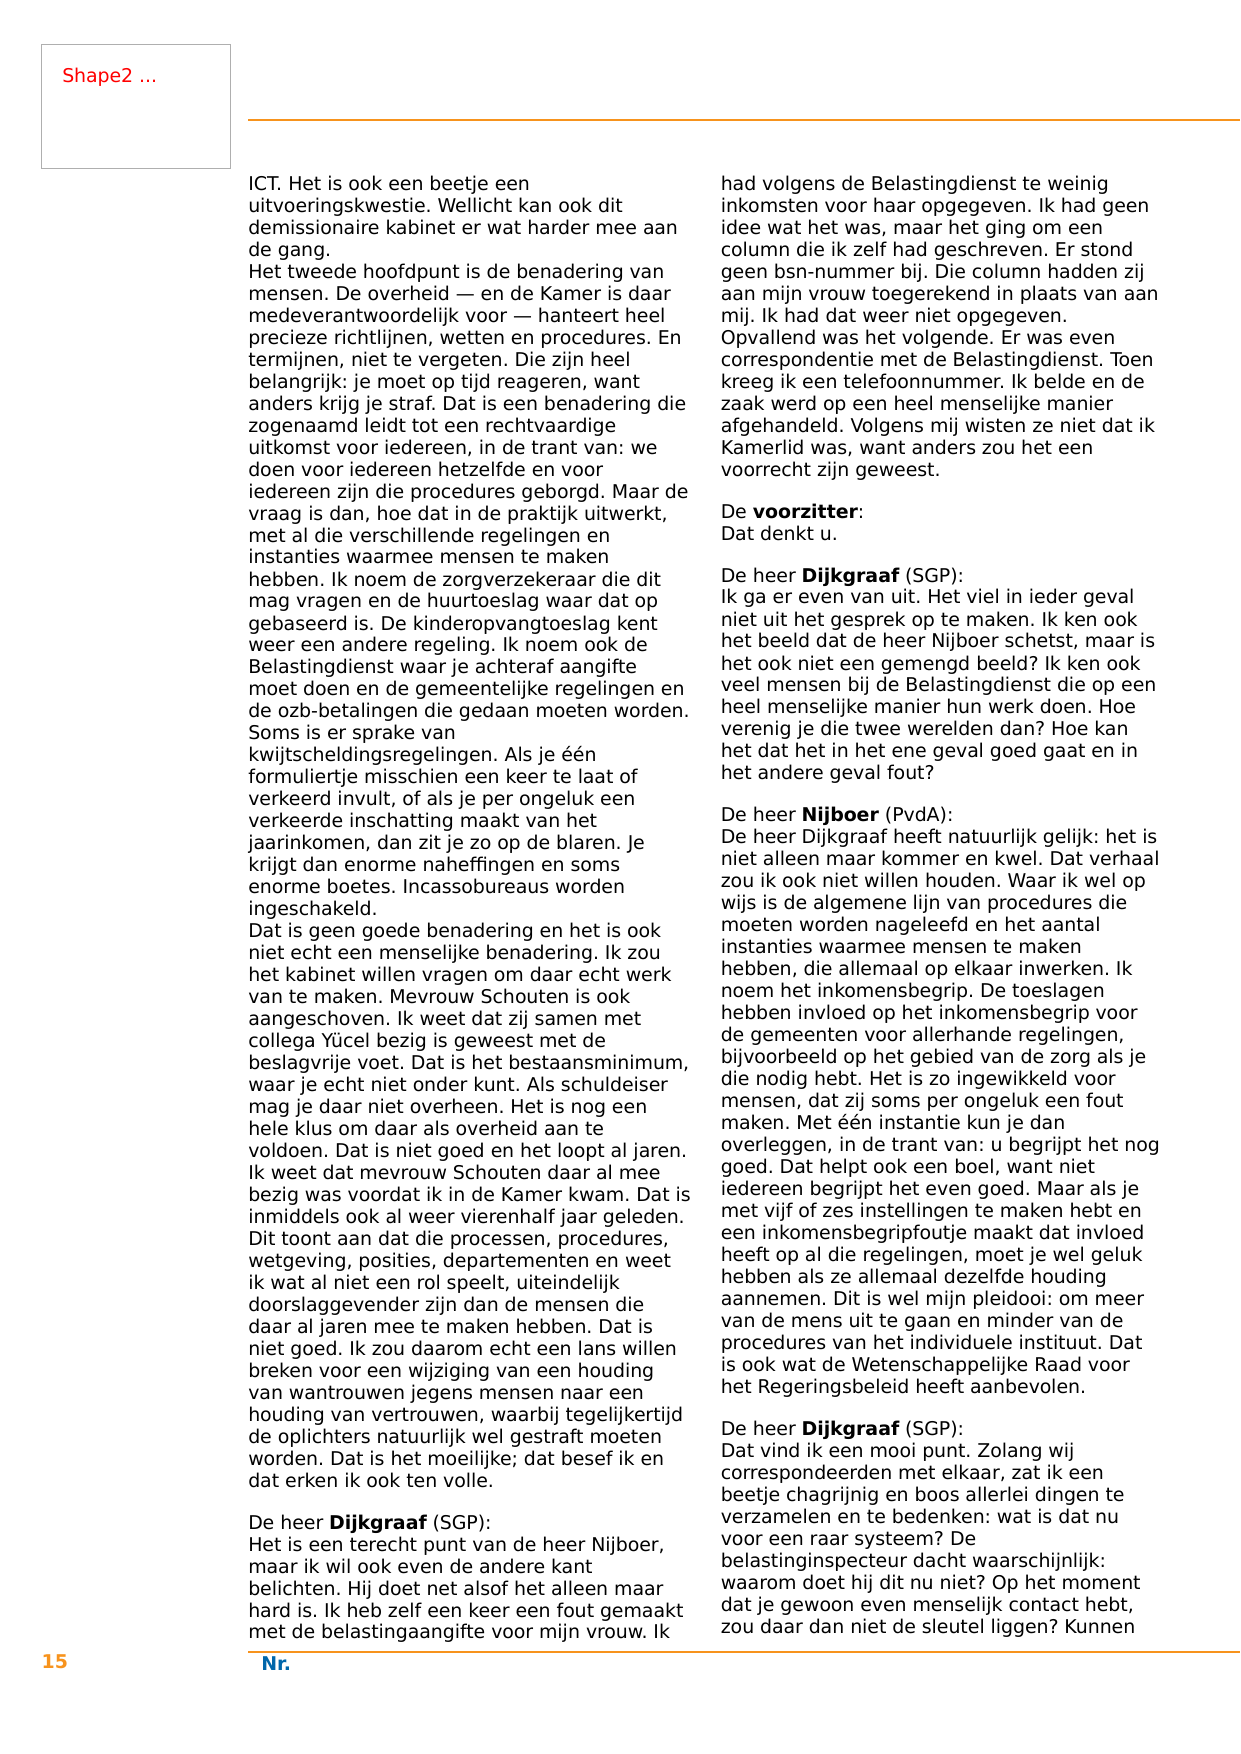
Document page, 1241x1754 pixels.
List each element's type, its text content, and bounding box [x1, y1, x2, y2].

text De heer Dijkgraaf (SGP): [721, 564, 1163, 586]
text Het tweede hoofdpunt is de benadering van mensen. De overheid — en de Kamer is daar medeverantwoordelijk voor — hanteert heel precieze richtlijnen, wetten en procedures. En termijnen, niet te vergeten. Die zijn heel belangrijk: je moet op tijd reageren, want anders krijg je straf. Dat is een benadering die zogenaamd leidt tot een rechtvaardige uitkomst voor iedereen, in de trant van: we doen voor iedereen hetzelfde en voor iedereen zijn die procedures geborgd. Maar de vraag is dan, hoe dat in de praktijk uitwerkt, met al die verschillende regelingen en instanties waarmee mensen te maken hebben. Ik noem de zorgverzekeraar die dit mag vragen en de huurtoeslag waar dat op gebaseerd is. De kinderopvangtoeslag kent weer een andere regeling. Ik noem ook de Belastingdienst waar je achteraf aangifte moet doen en de gemeentelijke regelingen en de ozb-betalingen die gedaan moeten worden. Soms is er sprake van kwijtscheldingsregelingen. Als je één formuliertje misschien een keer te laat of verkeerd invult, of als je per ongeluk een verkeerde inschatting maakt van het jaarinkomen, dan zit je zo op de blaren. Je krijgt dan enorme naheffingen en soms enorme boetes. Incassobureaus worden ingeschakeld. [248, 261, 691, 920]
text Dat is geen goede benadering en het is ook niet echt een menselijke benadering. Ik zou het kabinet willen vragen om daar echt werk van te maken. Mevrouw Schouten is ook aangeschoven. Ik weet dat zij samen met collega Yücel bezig is geweest met de beslagvrije voet. Dat is het bestaansminimum, waar je echt niet onder kunt. Als schuldeiser mag je daar niet overheen. Het is nog een hele klus om daar als overheid aan te voldoen. Dat is niet goed en het loopt al jaren. Ik weet dat mevrouw Schouten daar al mee bezig was voordat ik in de Kamer kwam. Dat is inmiddels ook al weer vierenhalf jaar geleden. Dit toont aan dat die processen, procedures, wetgeving, posities, departementen en weet ik wat al niet een rol speelt, uiteindelijk doorslaggevender zijn dan de mensen die daar al jaren mee te maken hebben. Dat is niet goed. Ik zou daarom echt een lans willen breken voor een wijziging van een houding van wantrouwen jegens mensen naar een houding van vertrouwen, waarbij tegelijkertijd de oplichters natuurlijk wel gestraft moeten worden. Dat is het moeilijke; dat besef ik en dat erken ik ook ten volle. [248, 920, 691, 1492]
text De voorzitter: [721, 501, 1163, 522]
text ICT. Het is ook een beetje een uitvoeringskwestie. Wellicht kan ook dit demissionaire kabinet er wat harder mee aan de gang. [248, 173, 691, 261]
text De heer Dijkgraaf (SGP): [248, 1512, 691, 1533]
text Ik ga er even van uit. Het viel in ieder geval niet uit het gesprek op te maken. Ik ken ook het beeld dat de heer Nijboer schetst, maar is het ook niet een gemengd beeld? Ik ken ook veel mensen bij de Belastingdienst die op een heel menselijke manier hun werk doen. Hoe verenig je die twee werelden dan? Hoe kan het dat het in het ene geval goed gaat en in het andere geval fout? [721, 586, 1163, 784]
text Dat denkt u. [721, 522, 1163, 544]
text De heer Dijkgraaf heeft natuurlijk gelijk: het is niet alleen maar kommer en kwel. Dat verhaal zou ik ook niet willen houden. Waar ik wel op wijs is de algemene lijn van procedures die moeten worden nageleefd en het aantal instanties waarmee mensen te maken hebben, die allemaal op elkaar inwerken. Ik noem het inkomensbegrip. De toeslagen hebben invloed op het inkomensbegrip voor de gemeenten voor allerhande regelingen, bijvoorbeeld op het gebied van de zorg als je die nodig hebt. Het is zo ingewikkeld voor mensen, dat zij soms per ongeluk een fout maken. Met één instantie kun je dan overleggen, in de trant van: u begrijpt het nog goed. Dat helpt ook een boel, want niet iedereen begrijpt het even goed. Maar als je met vijf of zes instellingen te maken hebt en een inkomensbegripfoutje maakt dat invloed heeft op al die regelingen, moet je wel geluk hebben als ze allemaal dezelfde houding aannemen. Dit is wel mijn pleidooi: om meer van de mens uit te gaan en minder van de procedures van het individuele instituut. Dat is ook wat de Wetenschappelijke Raad voor het Regeringsbeleid heeft aanbevolen. [721, 826, 1163, 1398]
text Dat vind ik een mooi punt. Zolang wij correspondeerden met elkaar, zat ik een beetje chagrijnig en boos allerlei dingen te verzamelen en te bedenken: wat is dat nu voor een raar systeem? De belastinginspecteur dacht waarschijnlijk: waarom doet hij dit nu niet? Op het moment dat je gewoon even menselijk contact hebt, zou daar dan niet de sleutel liggen? Kunnen [721, 1440, 1163, 1637]
text De heer Dijkgraaf (SGP): [721, 1418, 1163, 1440]
text De heer Nijboer (PvdA): [721, 804, 1163, 826]
text Het is een terecht punt van de heer Nijboer, maar ik wil ook even de andere kant belichten. Hij doet net alsof het alleen maar hard is. Ik heb zelf een keer een fout gemaakt met de belastingaangifte voor mijn vrouw. Ik [248, 1533, 691, 1643]
text had volgens de Belastingdienst te weinig inkomsten voor haar opgegeven. Ik had geen idee wat het was, maar het ging om een column die ik zelf had geschreven. Er stond geen bsn-nummer bij. Die column hadden zij aan mijn vrouw toegerekend in plaats van aan mij. Ik had dat weer niet opgegeven. Opvallend was het volgende. Er was even correspondentie met de Belastingdienst. Toen kreeg ik een telefoonnummer. Ik belde en de zaak werd op een heel menselijke manier afgehandeld. Volgens mij wisten ze niet dat ik Kamerlid was, want anders zou het een voorrecht zijn geweest. [721, 173, 1163, 481]
